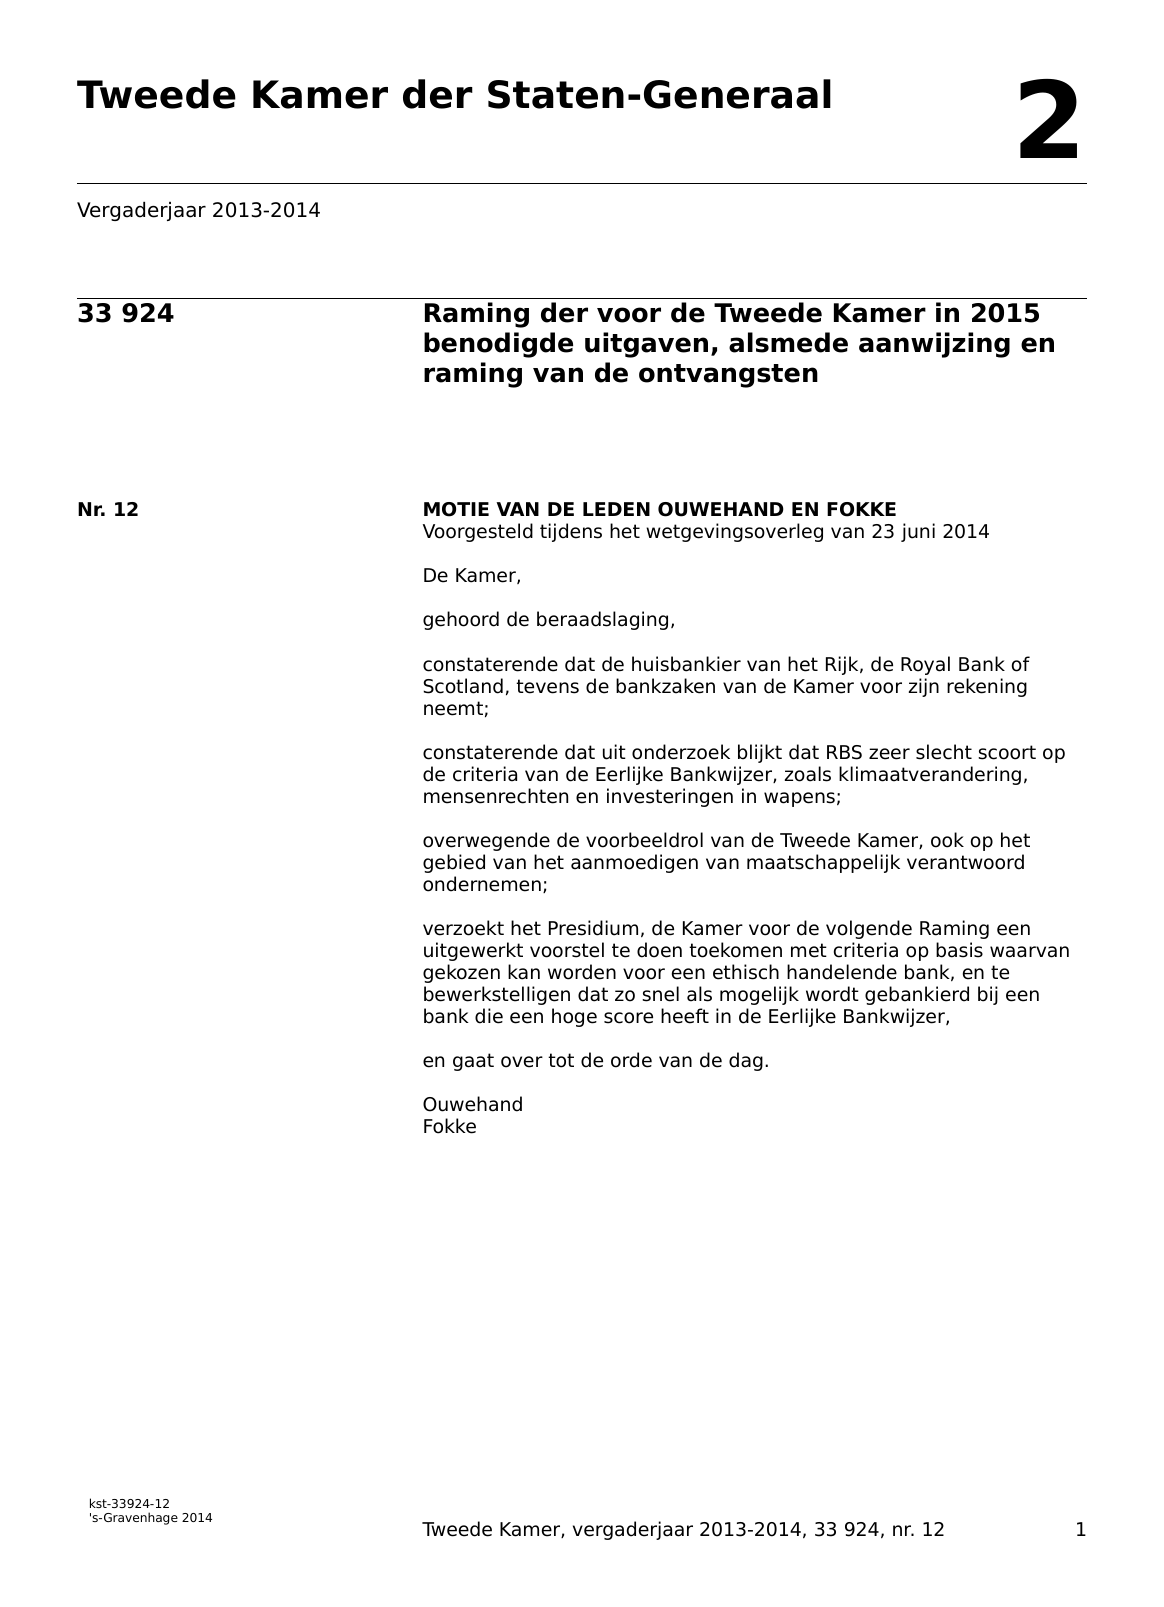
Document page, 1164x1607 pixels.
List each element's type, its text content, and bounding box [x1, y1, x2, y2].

text constaterende dat de huisbankier van het Rijk, de Royal Bank of Scotland, tevens de bankzaken van de Kamer voor zijn rekening neemt; [422, 653, 1087, 719]
text verzoekt het Presidium, de Kamer voor de volgende Raming een uitgewerkt voorstel te doen toekomen met criteria op basis waarvan gekozen kan worden voor een ethisch handelende bank, en te bewerkstelligen dat zo snel als mogelijk wordt gebankierd bij een bank die een hoge score heeft in de Eerlijke Bankwijzer, [422, 918, 1087, 1028]
text 's-Gravenhage 2014 [88, 1511, 323, 1525]
text Fokke [422, 1116, 1087, 1138]
subtitle 33 924 Raming der voor de Tweede Kamer in 2015 benodigde uitgaven, alsmede aanwijzing en raming van de ontvangsten [77, 299, 1087, 388]
text gehoord de beraadslaging, [422, 609, 1087, 631]
table_header 2 [886, 59, 1087, 183]
text en gaat over tot de orde van de dag. [422, 1050, 1087, 1072]
text constaterende dat uit onderzoek blijkt dat RBS zeer slecht scoort op de criteria van de Eerlijke Bankwijzer, zoals klimaatverandering, mensenrechten en investeringen in wapens; [422, 742, 1087, 808]
text De Kamer, [422, 565, 1087, 587]
subtitle Nr. 12 MOTIE VAN DE LEDEN OUWEHAND EN FOKKE [77, 499, 1087, 521]
text Ouwehand [422, 1094, 1087, 1116]
text kst-33924-12 [88, 1497, 323, 1511]
table_cell Vergaderjaar 2013-2014 [77, 184, 1087, 298]
text overwegende de voorbeeldrol van de Tweede Kamer, ook op het gebied van het aanmoedigen van maatschappelijk verantwoord ondernemen; [422, 830, 1087, 896]
table_header Tweede Kamer der Staten-Generaal [77, 59, 886, 183]
text Voorgesteld tijdens het wetgevingsoverleg van 23 juni 2014 [422, 521, 1087, 543]
